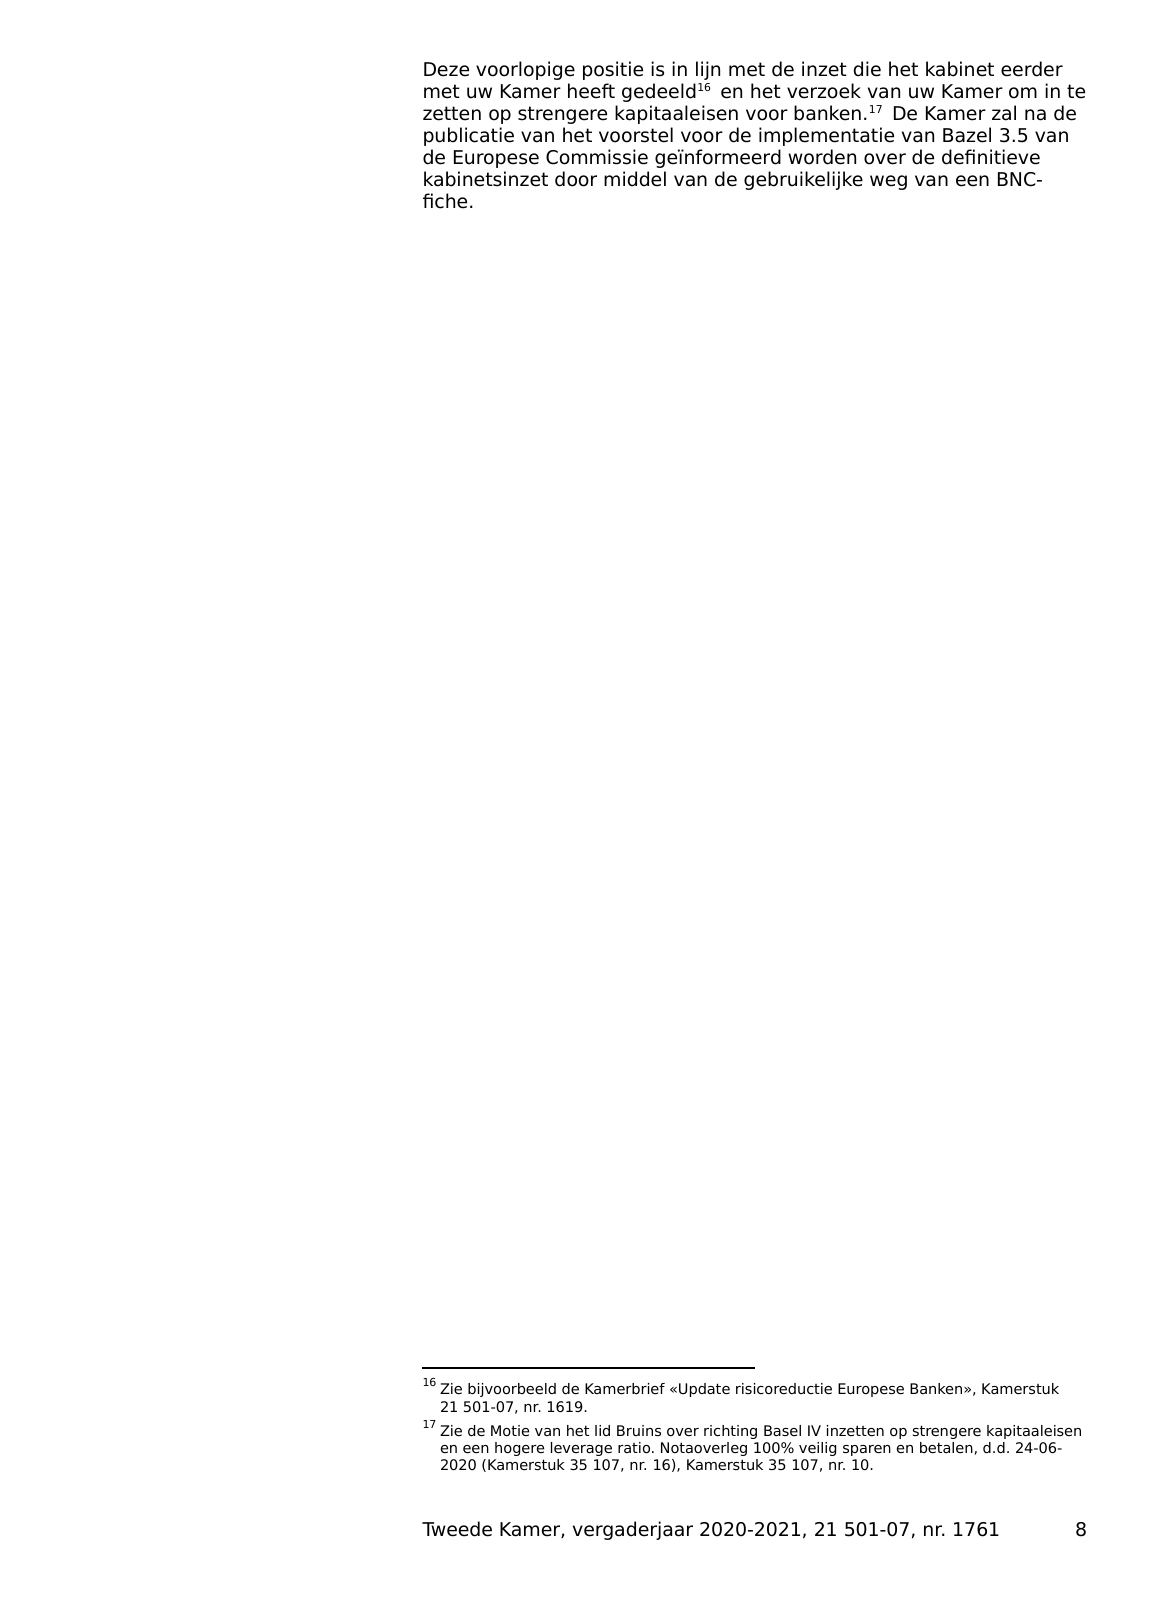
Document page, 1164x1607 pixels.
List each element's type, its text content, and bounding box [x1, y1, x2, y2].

text Zie de Motie van het lid Bruins over richting Basel IV inzetten op strengere kapitaaleisen en een hogere leverage ratio. Notaoverleg 100% veilig sparen en betalen, d.d. 24-06-2020 (Kamerstuk 35 107, nr. 16), Kamerstuk 35 107, nr. 10. [422, 1418, 1087, 1474]
text Deze voorlopige positie is in lijn met de inzet die het kabinet eerder met uw Kamer heeft gedeeld en het verzoek van uw Kamer om in te zetten op strengere kapitaaleisen voor banken. De Kamer zal na de publicatie van het voorstel voor de implementatie van Bazel 3.5 van de Europese Commissie geïnformeerd worden over de definitieve kabinetsinzet door middel van de gebruikelijke weg van een BNC-fiche. [422, 59, 1087, 213]
text Zie bijvoorbeeld de Kamerbrief «Update risicoreductie Europese Banken», Kamerstuk 21 501-07, nr. 1619. [422, 1377, 1087, 1416]
